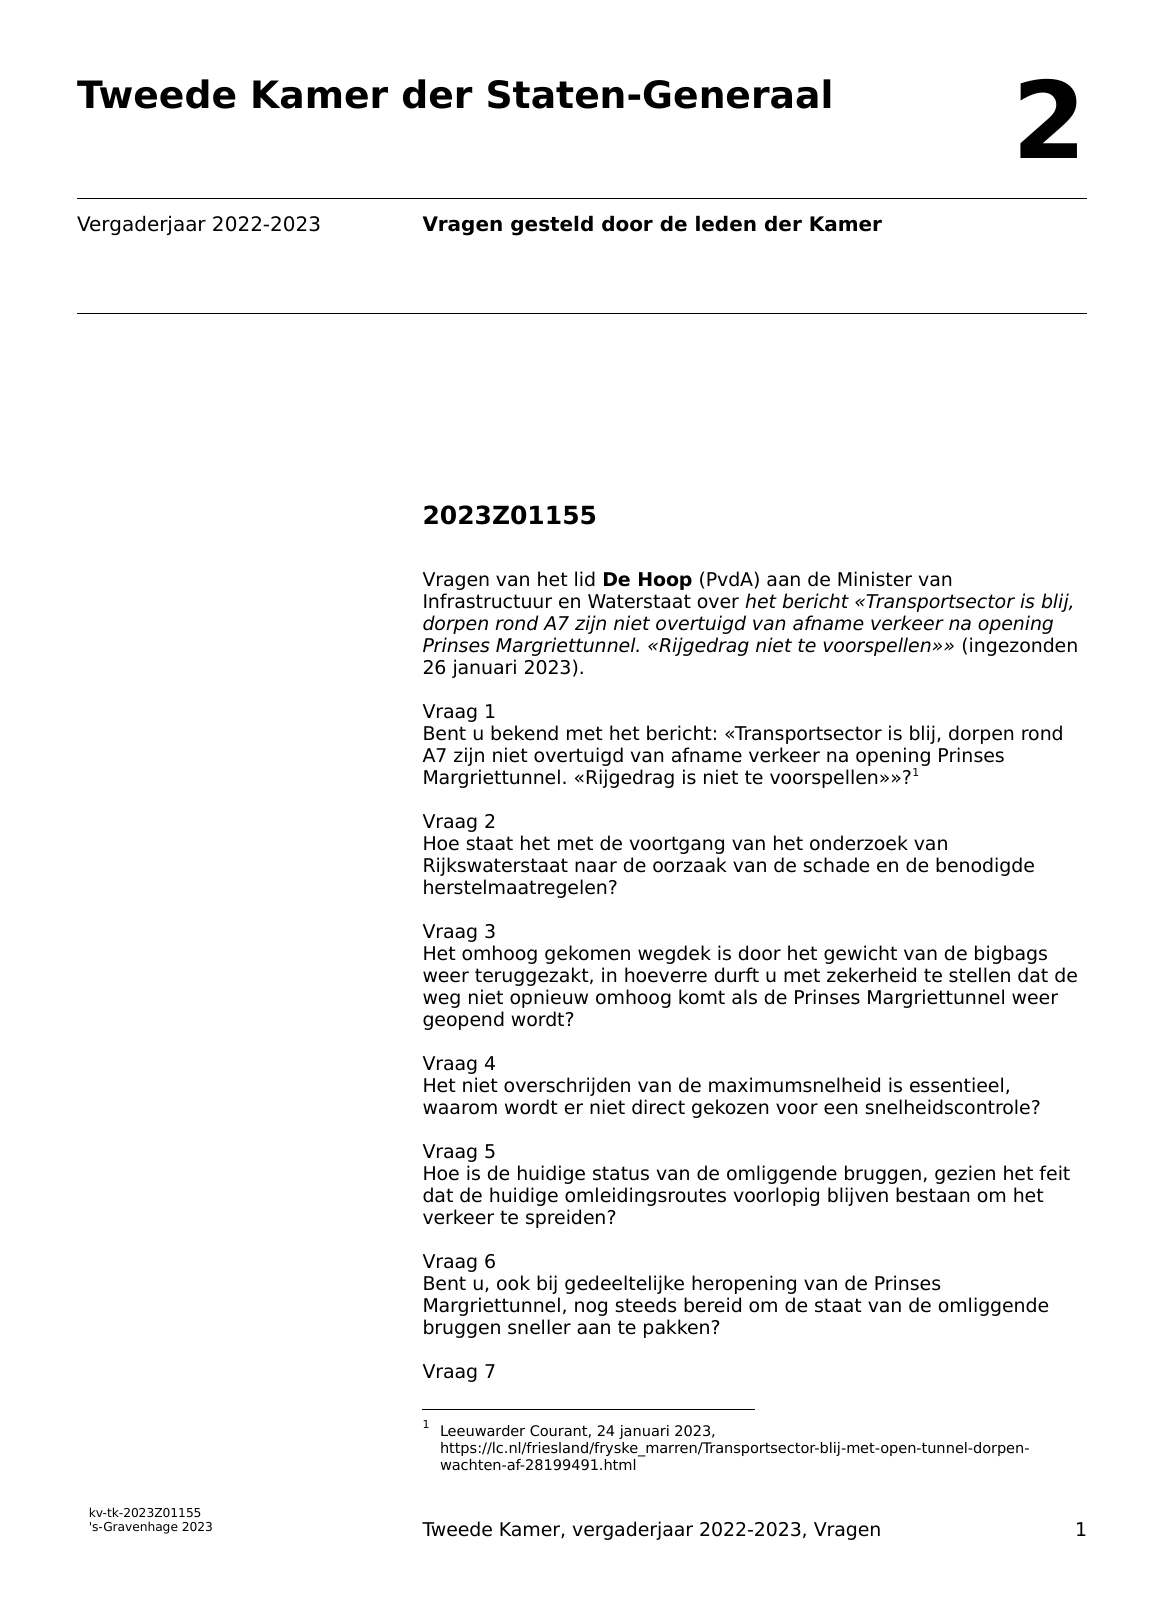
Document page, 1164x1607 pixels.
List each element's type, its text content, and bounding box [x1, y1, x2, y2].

table_header 2 [886, 59, 1087, 198]
text Het niet overschrijden van de maximumsnelheid is essentieel, waarom wordt er niet direct gekozen voor een snelheidscontrole? [422, 1075, 1087, 1119]
table_cell Vergaderjaar 2022-2023 [77, 199, 422, 313]
text Vraag 4 [422, 1053, 1087, 1075]
text Vraag 5 [422, 1141, 1087, 1163]
table_cell Vragen gesteld door de leden der Kamer [422, 199, 1087, 313]
text Bent u bekend met het bericht: «Transportsector is blij, dorpen rond A7 zijn niet overtuigd van afname verkeer na opening Prinses Margriettunnel. «Rijgedrag is niet te voorspellen»»? [422, 723, 1087, 789]
table_header Tweede Kamer der Staten-Generaal [77, 59, 886, 198]
text Vraag 6 [422, 1251, 1087, 1273]
text Vraag 2 [422, 811, 1087, 833]
text Het omhoog gekomen wegdek is door het gewicht van de bigbags weer teruggezakt, in hoeverre durft u met zekerheid te stellen dat de weg niet opnieuw omhoog komt als de Prinses Margriettunnel weer geopend wordt? [422, 943, 1087, 1031]
text Vragen van het lid De Hoop (PvdA) aan de Minister van Infrastructuur en Waterstaat over het bericht «Transportsector is blij, dorpen rond A7 zijn niet overtuigd van afname verkeer na opening Prinses Margriettunnel. «Rijgedrag niet te voorspellen»» (ingezonden 26 januari 2023). [422, 569, 1087, 679]
text Vraag 3 [422, 921, 1087, 943]
text Bent u, ook bij gedeeltelijke heropening van de Prinses Margriettunnel, nog steeds bereid om de staat van de omliggende bruggen sneller aan te pakken? [422, 1273, 1087, 1339]
text Hoe is de huidige status van de omliggende bruggen, gezien het feit dat de huidige omleidingsroutes voorlopig blijven bestaan om het verkeer te spreiden? [422, 1163, 1087, 1229]
text Hoe staat het met de voortgang van het onderzoek van Rijkswaterstaat naar de oorzaak van de schade en de benodigde herstelmaatregelen? [422, 833, 1087, 899]
text 's-Gravenhage 2023 [88, 1520, 323, 1534]
text kv-tk-2023Z01155 [88, 1506, 323, 1520]
text 2023Z01155 [422, 501, 1087, 531]
text Vraag 1 [422, 701, 1087, 723]
text Vraag 7 [422, 1361, 1087, 1383]
text Leeuwarder Courant, 24 januari 2023, https://lc.nl/friesland/fryske_marren/Transportsector-blij-met-open-tunnel-dorpen-wachten-af-28199491.html [422, 1418, 1087, 1474]
